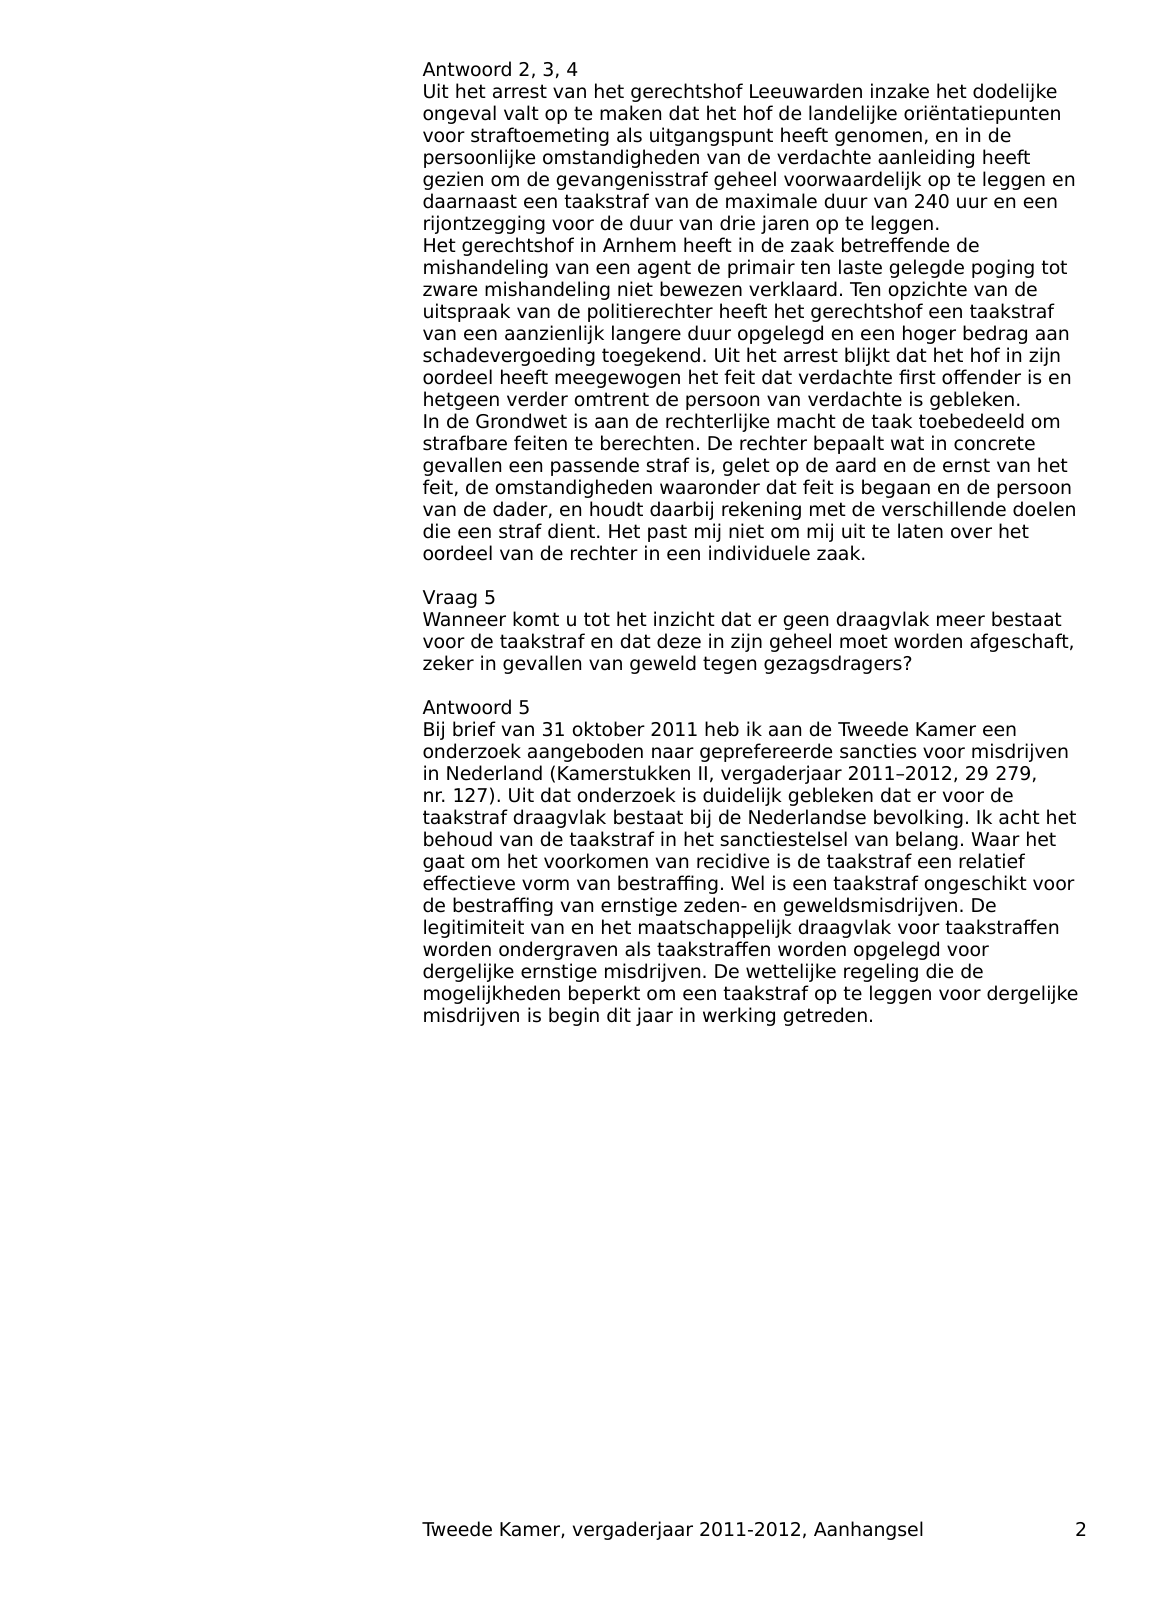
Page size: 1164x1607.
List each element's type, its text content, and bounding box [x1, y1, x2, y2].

text Antwoord 2, 3, 4 [422, 59, 1087, 81]
text Antwoord 5 [422, 697, 1087, 719]
text In de Grondwet is aan de rechterlijke macht de taak toebedeeld om strafbare feiten te berechten. De rechter bepaalt wat in concrete gevallen een passende straf is, gelet op de aard en de ernst van het feit, de omstandigheden waaronder dat feit is begaan en de persoon van de dader, en houdt daarbij rekening met de verschillende doelen die een straf dient. Het past mij niet om mij uit te laten over het oordeel van de rechter in een individuele zaak. [422, 411, 1087, 564]
text Uit het arrest van het gerechtshof Leeuwarden inzake het dodelijke ongeval valt op te maken dat het hof de landelijke oriëntatiepunten voor straftoemeting als uitgangspunt heeft genomen, en in de persoonlijke omstandigheden van de verdachte aanleiding heeft gezien om de gevangenisstraf geheel voorwaardelijk op te leggen en daarnaast een taakstraf van de maximale duur van 240 uur en een rijontzegging voor de duur van drie jaren op te leggen. [422, 81, 1087, 235]
text Het gerechtshof in Arnhem heeft in de zaak betreffende de mishandeling van een agent de primair ten laste gelegde poging tot zware mishandeling niet bewezen verklaard. Ten opzichte van de uitspraak van de politierechter heeft het gerechtshof een taakstraf van een aanzienlijk langere duur opgelegd en een hoger bedrag aan schadevergoeding toegekend. Uit het arrest blijkt dat het hof in zijn oordeel heeft meegewogen het feit dat verdachte first offender is en hetgeen verder omtrent de persoon van verdachte is gebleken. [422, 235, 1087, 411]
text Bij brief van 31 oktober 2011 heb ik aan de Tweede Kamer een onderzoek aangeboden naar geprefereerde sancties voor misdrijven in Nederland (Kamerstukken II, vergaderjaar 2011–2012, 29 279, nr. 127). Uit dat onderzoek is duidelijk gebleken dat er voor de taakstraf draagvlak bestaat bij de Nederlandse bevolking. Ik acht het behoud van de taakstraf in het sanctiestelsel van belang. Waar het gaat om het voorkomen van recidive is de taakstraf een relatief effectieve vorm van bestraffing. Wel is een taakstraf ongeschikt voor de bestraffing van ernstige zeden- en geweldsmisdrijven. De legitimiteit van en het maatschappelijk draagvlak voor taakstraffen worden ondergraven als taakstraffen worden opgelegd voor dergelijke ernstige misdrijven. De wettelijke regeling die de mogelijkheden beperkt om een taakstraf op te leggen voor dergelijke misdrijven is begin dit jaar in werking getreden. [422, 719, 1087, 1027]
text Vraag 5 [422, 587, 1087, 609]
text Wanneer komt u tot het inzicht dat er geen draagvlak meer bestaat voor de taakstraf en dat deze in zijn geheel moet worden afgeschaft, zeker in gevallen van geweld tegen gezagsdragers? [422, 609, 1087, 675]
